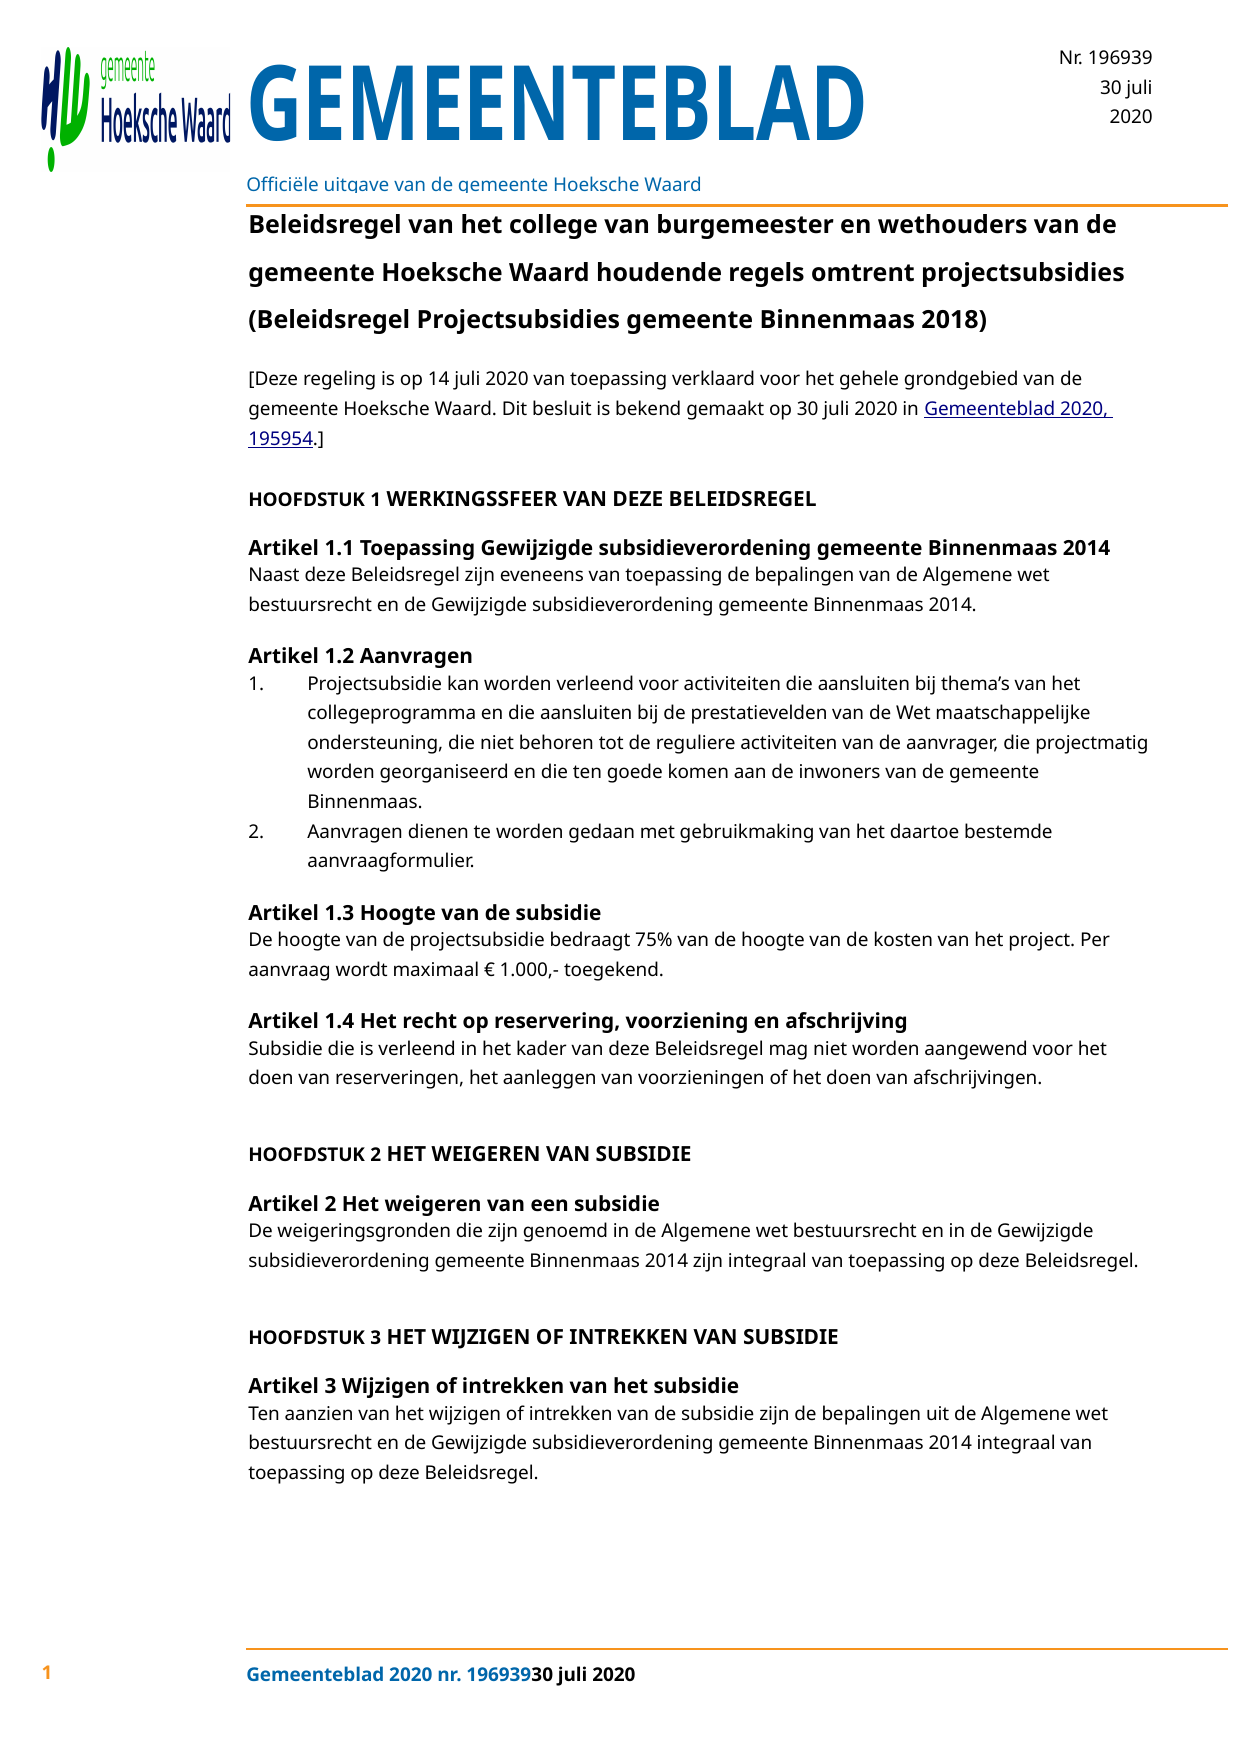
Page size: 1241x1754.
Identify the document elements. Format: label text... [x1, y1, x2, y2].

text Artikel 1.1 Toepassing Gewijzigde subsidieverordening gemeente Binnenmaas 2014 [248, 533, 1152, 562]
text HOOFDSTUK 2 HET WEIGEREN VAN SUBSIDIE [248, 1139, 1152, 1168]
text Artikel 2 Het weigeren van een subsidie [248, 1189, 1152, 1217]
text Naast deze Beleidsregel zijn eveneens van toepassing de bepalingen van de Algemene wet bestuursrecht en de Gewijzigde subsidieverordening gemeente Binnenmaas 2014. [248, 562, 1152, 617]
text De weigeringsgronden die zijn genoemd in de Algemene wet bestuursrecht en in de Gewijzigde subsidieverordening gemeente Binnenmaas 2014 zijn integraal van toepassing op deze Beleidsregel. [248, 1217, 1152, 1273]
text Beleidsregel van het college van burgemeester en wethouders van de gemeente Hoeksche Waard houdende regels omtrent projectsubsidies (Beleidsregel Projectsubsidies gemeente Binnenmaas 2018) [248, 207, 1152, 336]
text Artikel 1.2 Aanvragen [248, 642, 1152, 670]
picture [41, 47, 231, 172]
text [Deze regeling is op 14 juli 2020 van toepassing verklaard voor het gehele grondgebied van de gemeente Hoeksche Waard. Dit besluit is bekend gemaakt op 30 juli 2020 in Gemeenteblad 2020, 195954.] [248, 366, 1152, 450]
text Artikel 3 Wijzigen of intrekken van het subsidie [248, 1371, 1152, 1400]
text HOOFDSTUK 1 WERKINGSSFEER VAN DEZE BELEIDSREGEL [248, 484, 1152, 512]
list Projectsubsidie kan worden verleend voor activiteiten die aansluiten bij thema’s van het collegeprogramma en die aansluiten bij de prestatievelden van de Wet maatschappelijke ondersteuning, die niet behoren tot de reguliere activiteiten van de aanvrager, die projectmatig worden georganiseerd en die ten goede komen aan de inwoners van de gemeente Binnenmaas. [248, 670, 1152, 814]
text Artikel 1.4 Het recht op reservering, voorziening en afschrijving [248, 1006, 1152, 1035]
list Aanvragen dienen te worden gedaan met gebruikmaking van het daartoe bestemde aanvraagformulier. [248, 818, 1152, 873]
text Artikel 1.3 Hoogte van de subsidie [248, 898, 1152, 926]
text Ten aanzien van het wijzigen of intrekken van de subsidie zijn de bepalingen uit de Algemene wet bestuursrecht en de Gewijzigde subsidieverordening gemeente Binnenmaas 2014 integraal van toepassing op deze Beleidsregel. [248, 1400, 1152, 1485]
text Subsidie die is verleend in het kader van deze Beleidsregel mag niet worden aangewend voor het doen van reserveringen, het aanleggen van voorzieningen of het doen van afschrijvingen. [248, 1035, 1152, 1090]
text HOOFDSTUK 3 HET WIJZIGEN OF INTREKKEN VAN SUBSIDIE [248, 1322, 1152, 1351]
text De hoogte van de projectsubsidie bedraagt 75% van de hoogte van de kosten van het project. Per aanvraag wordt maximaal € 1.000,- toegekend. [248, 926, 1152, 982]
